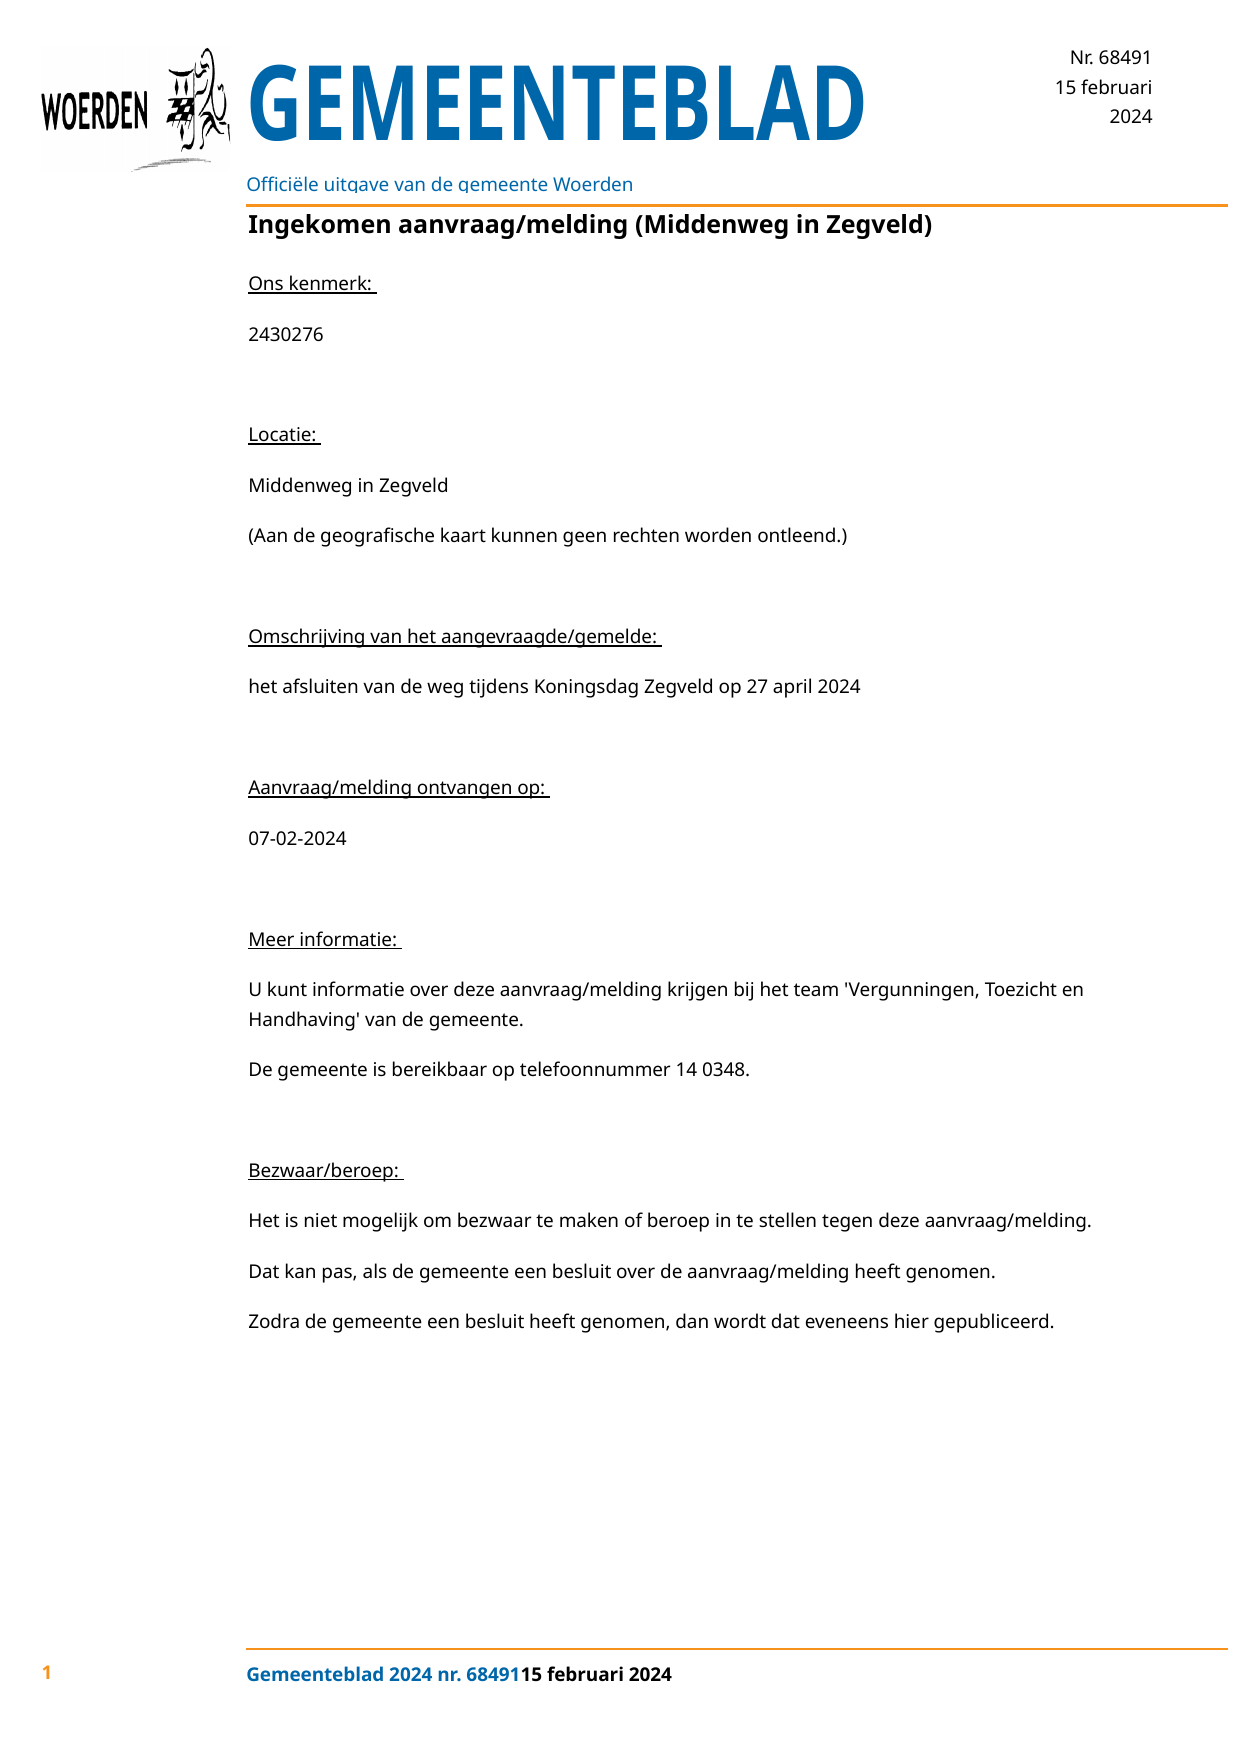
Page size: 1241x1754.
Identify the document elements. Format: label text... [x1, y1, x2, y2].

text (Aan de geografische kaart kunnen geen rechten worden ontleend.) [248, 522, 1152, 548]
text U kunt informatie over deze aanvraag/melding krijgen bij het team 'Vergunningen, Toezicht en Handhaving' van de gemeente. [248, 976, 1152, 1031]
text 2430276 [248, 321, 1152, 346]
text Omschrijving van het aangevraagde/gemelde: [248, 623, 1152, 649]
text het afsluiten van de weg tijdens Koningsdag Zegveld op 27 april 2024 [248, 674, 1152, 699]
text Ingekomen aanvraag/melding (Middenweg in Zegveld) [248, 207, 1152, 241]
text Middenweg in Zegveld [248, 472, 1152, 498]
text Ons kenmerk: [248, 270, 1152, 296]
text Het is niet mogelijk om bezwaar te maken of beroep in te stellen tegen deze aanvraag/melding. [248, 1207, 1152, 1233]
text Aanvraag/melding ontvangen op: [248, 774, 1152, 800]
text Bezwaar/beroep: [248, 1157, 1152, 1183]
text Dat kan pas, als de gemeente een besluit over de aanvraag/melding heeft genomen. [248, 1258, 1152, 1283]
text 07-02-2024 [248, 825, 1152, 851]
picture [41, 47, 231, 172]
text Locatie: [248, 422, 1152, 447]
text De gemeente is bereikbaar op telefoonnummer 14 0348. [248, 1056, 1152, 1082]
text Zodra de gemeente een besluit heeft genomen, dan wordt dat eveneens hier gepubliceerd. [248, 1308, 1152, 1334]
text Meer informatie: [248, 926, 1152, 951]
